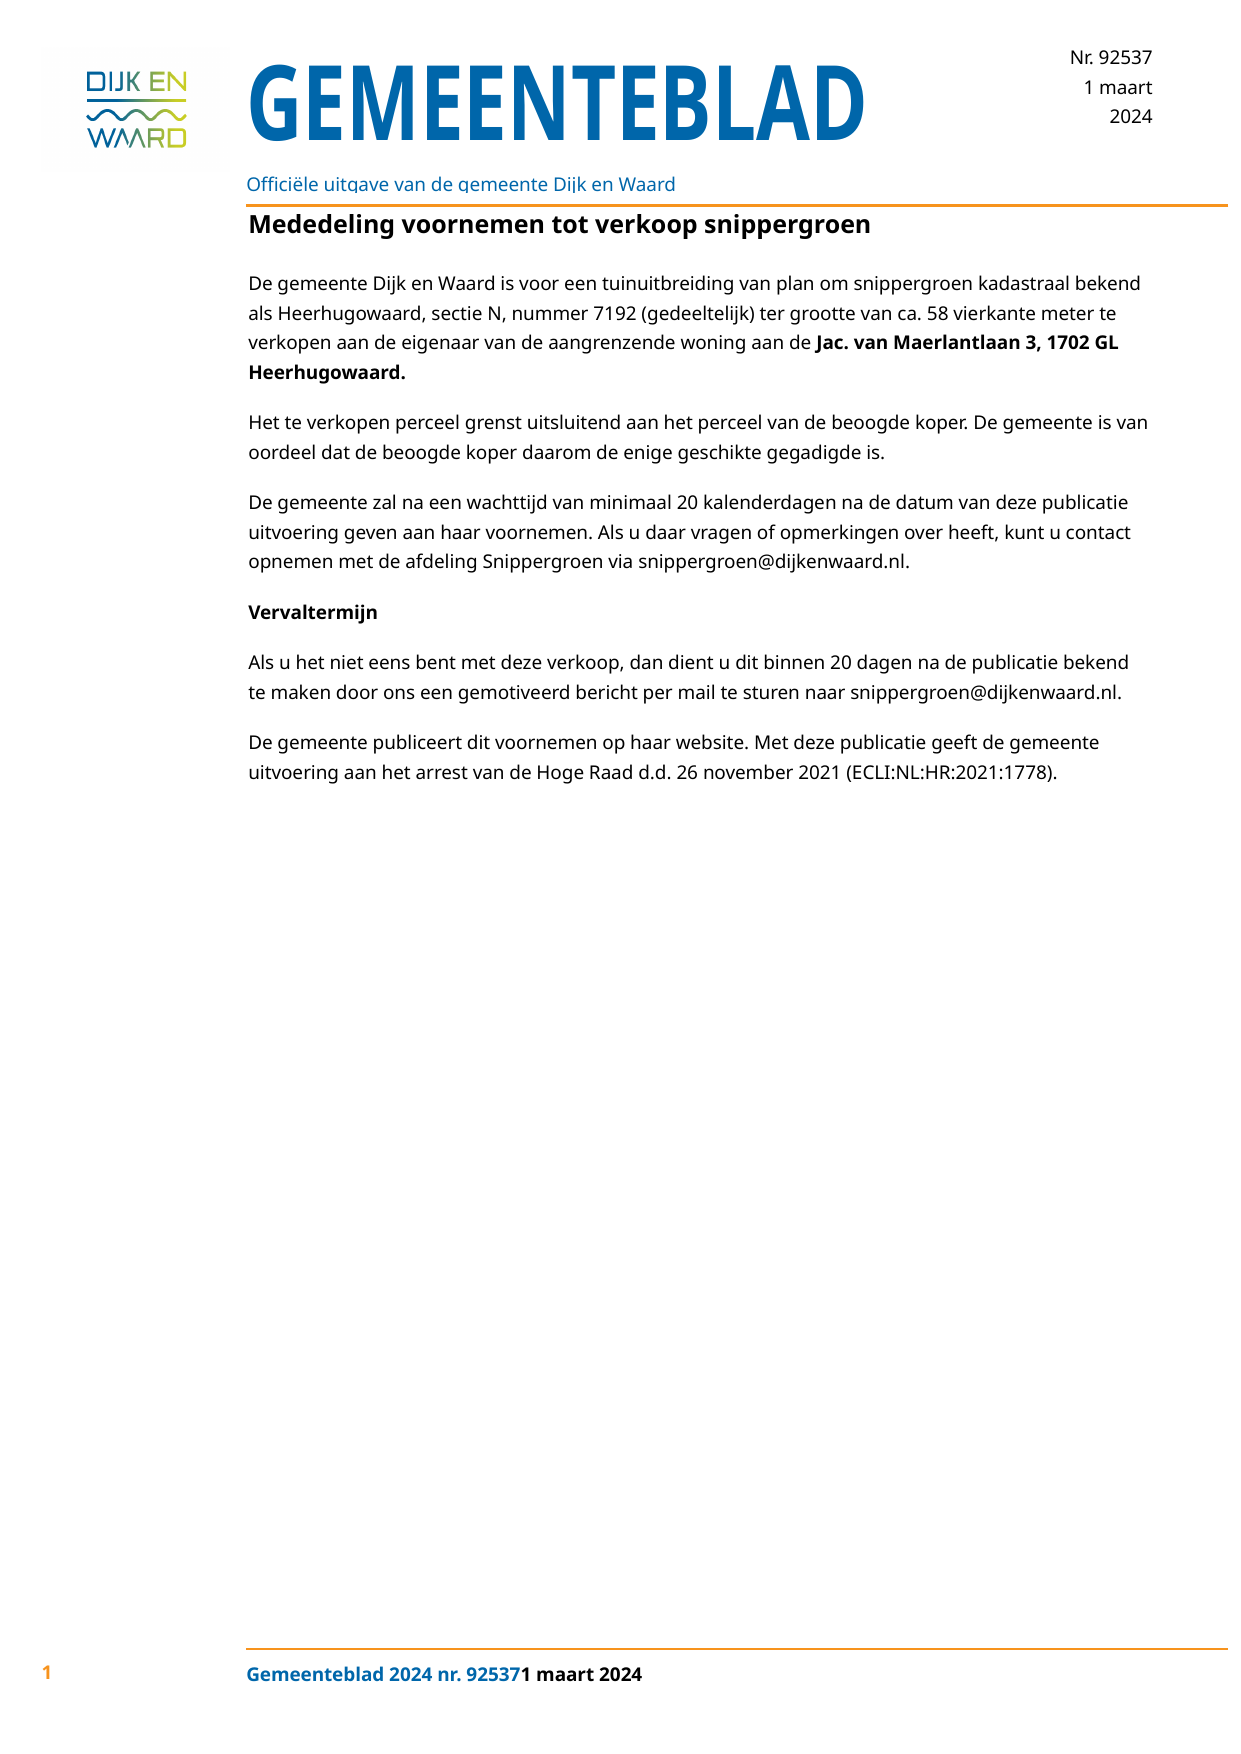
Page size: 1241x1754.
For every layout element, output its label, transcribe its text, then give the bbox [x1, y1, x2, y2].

text De gemeente publiceert dit voornemen op haar website. Met deze publicatie geeft de gemeente uitvoering aan het arrest van de Hoge Raad d.d. 26 november 2021 (ECLI:NL:HR:2021:1778). [248, 729, 1152, 785]
text Mededeling voornemen tot verkoop snippergroen [248, 207, 1152, 241]
text Vervaltermijn [248, 599, 1152, 625]
text Het te verkopen perceel grenst uitsluitend aan het perceel van de beoogde koper. De gemeente is van oordeel dat de beoogde koper daarom de enige geschikte gegadigde is. [248, 409, 1152, 465]
text De gemeente zal na een wachttijd van minimaal 20 kalenderdagen na de datum van deze publicatie uitvoering geven aan haar voornemen. Als u daar vragen of opmerkingen over heeft, kunt u contact opnemen met de afdeling Snippergroen via snippergroen@dijkenwaard.nl. [248, 489, 1152, 574]
text Als u het niet eens bent met deze verkoop, dan dient u dit binnen 20 dagen na de publicatie bekend te maken door ons een gemotiveerd bericht per mail te sturen naar snippergroen@dijkenwaard.nl. [248, 649, 1152, 705]
picture [41, 47, 231, 172]
text De gemeente Dijk en Waard is voor een tuinuitbreiding van plan om snippergroen kadastraal bekend als Heerhugowaard, sectie N, nummer 7192 (gedeeltelijk) ter grootte van ca. 58 vierkante meter te verkopen aan de eigenaar van de aangrenzende woning aan de Jac. van Maerlantlaan 3, 1702 GL Heerhugowaard. [248, 270, 1152, 385]
